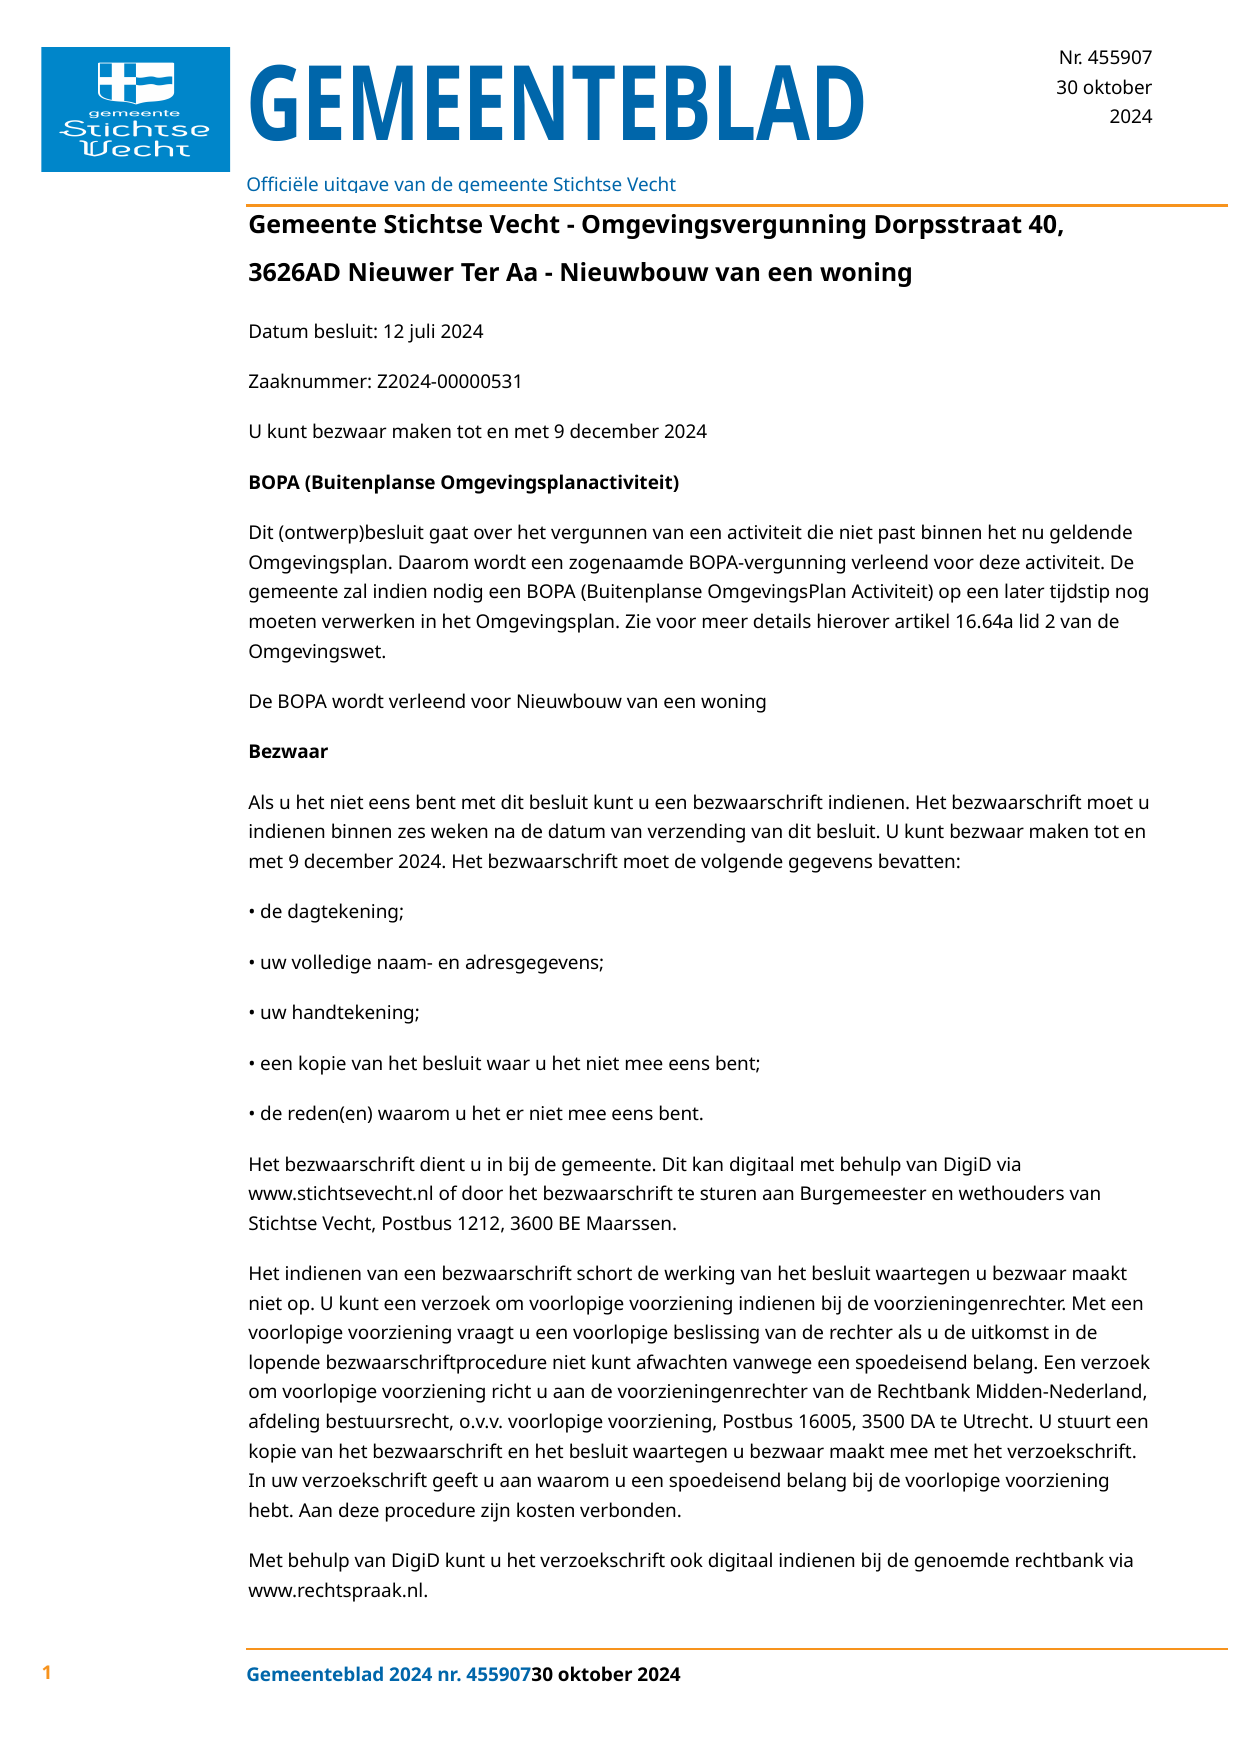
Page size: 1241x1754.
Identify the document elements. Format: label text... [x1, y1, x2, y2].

text De BOPA wordt verleend voor Nieuwbouw van een woning [248, 688, 1152, 714]
text U kunt bezwaar maken tot en met 9 december 2024 [248, 419, 1152, 444]
text • uw handtekening; [248, 999, 1152, 1025]
text Datum besluit: 12 juli 2024 [248, 318, 1152, 344]
text • uw volledige naam- en adresgegevens; [248, 949, 1152, 975]
text Zaaknummer: Z2024-00000531 [248, 368, 1152, 394]
text Het bezwaarschrift dient u in bij de gemeente. Dit kan digitaal met behulp van DigiD via www.stichtsevecht.nl of door het bezwaarschrift te sturen aan Burgemeester en wethouders van Stichtse Vecht, Postbus 1212, 3600 BE Maarssen. [248, 1151, 1152, 1236]
text • de dagtekening; [248, 899, 1152, 924]
picture [137, 63, 174, 103]
text Het indienen van een bezwaarschrift schort de werking van het besluit waartegen u bezwaar maakt niet op. U kunt een verzoek om voorlopige voorziening indienen bij de voorzieningenrechter. Met een voorlopige voorziening vraagt u een voorlopige beslissing van de rechter als u de uitkomst in de lopende bezwaarschriftprocedure niet kunt afwachten vanwege een spoedeisend belang. Een verzoek om voorlopige voorziening richt u aan de voorzieningenrechter van de Rechtbank Midden-Nederland, afdeling bestuursrecht, o.v.v. voorlopige voorziening, Postbus 16005, 3500 DA te Utrecht. U stuurt een kopie van het bezwaarschrift en het besluit waartegen u bezwaar maakt mee met het verzoekschrift. In uw verzoekschrift geeft u aan waarom u een spoedeisend belang bij de voorlopige voorziening hebt. Aan deze procedure zijn kosten verbonden. [248, 1260, 1152, 1523]
text • de reden(en) waarom u het er niet mee eens bent. [248, 1100, 1152, 1126]
text Dit (ontwerp)besluit gaat over het vergunnen van een activiteit die niet past binnen het nu geldende Omgevingsplan. Daarom wordt een zogenaamde BOPA-vergunning verleend voor deze activiteit. De gemeente zal indien nodig een BOPA (Buitenplanse OmgevingsPlan Activiteit) op een later tijdstip nog moeten verwerken in het Omgevingsplan. Zie voor meer details hierover artikel 16.64a lid 2 van de Omgevingswet. [248, 519, 1152, 664]
text Bezwaar [248, 739, 1152, 764]
text Als u het niet eens bent met dit besluit kunt u een bezwaarschrift indienen. Het bezwaarschrift moet u indienen binnen zes weken na de datum van verzending van dit besluit. U kunt bezwaar maken tot en met 9 december 2024. Het bezwaarschrift moet de volgende gegevens bevatten: [248, 789, 1152, 874]
text Met behulp van DigiD kunt u het verzoekschrift ook digitaal indienen bij de genoemde rechtbank via www.rechtspraak.nl. [248, 1547, 1152, 1603]
text BOPA (Buitenplanse Omgevingsplanactiviteit) [248, 469, 1152, 495]
picture [99, 63, 135, 101]
text Gemeente Stichtse Vecht - Omgevingsvergunning Dorpsstraat 40, 3626AD Nieuwer Ter Aa - Nieuwbouw van een woning [248, 207, 1152, 288]
text • een kopie van het besluit waar u het niet mee eens bent; [248, 1050, 1152, 1076]
